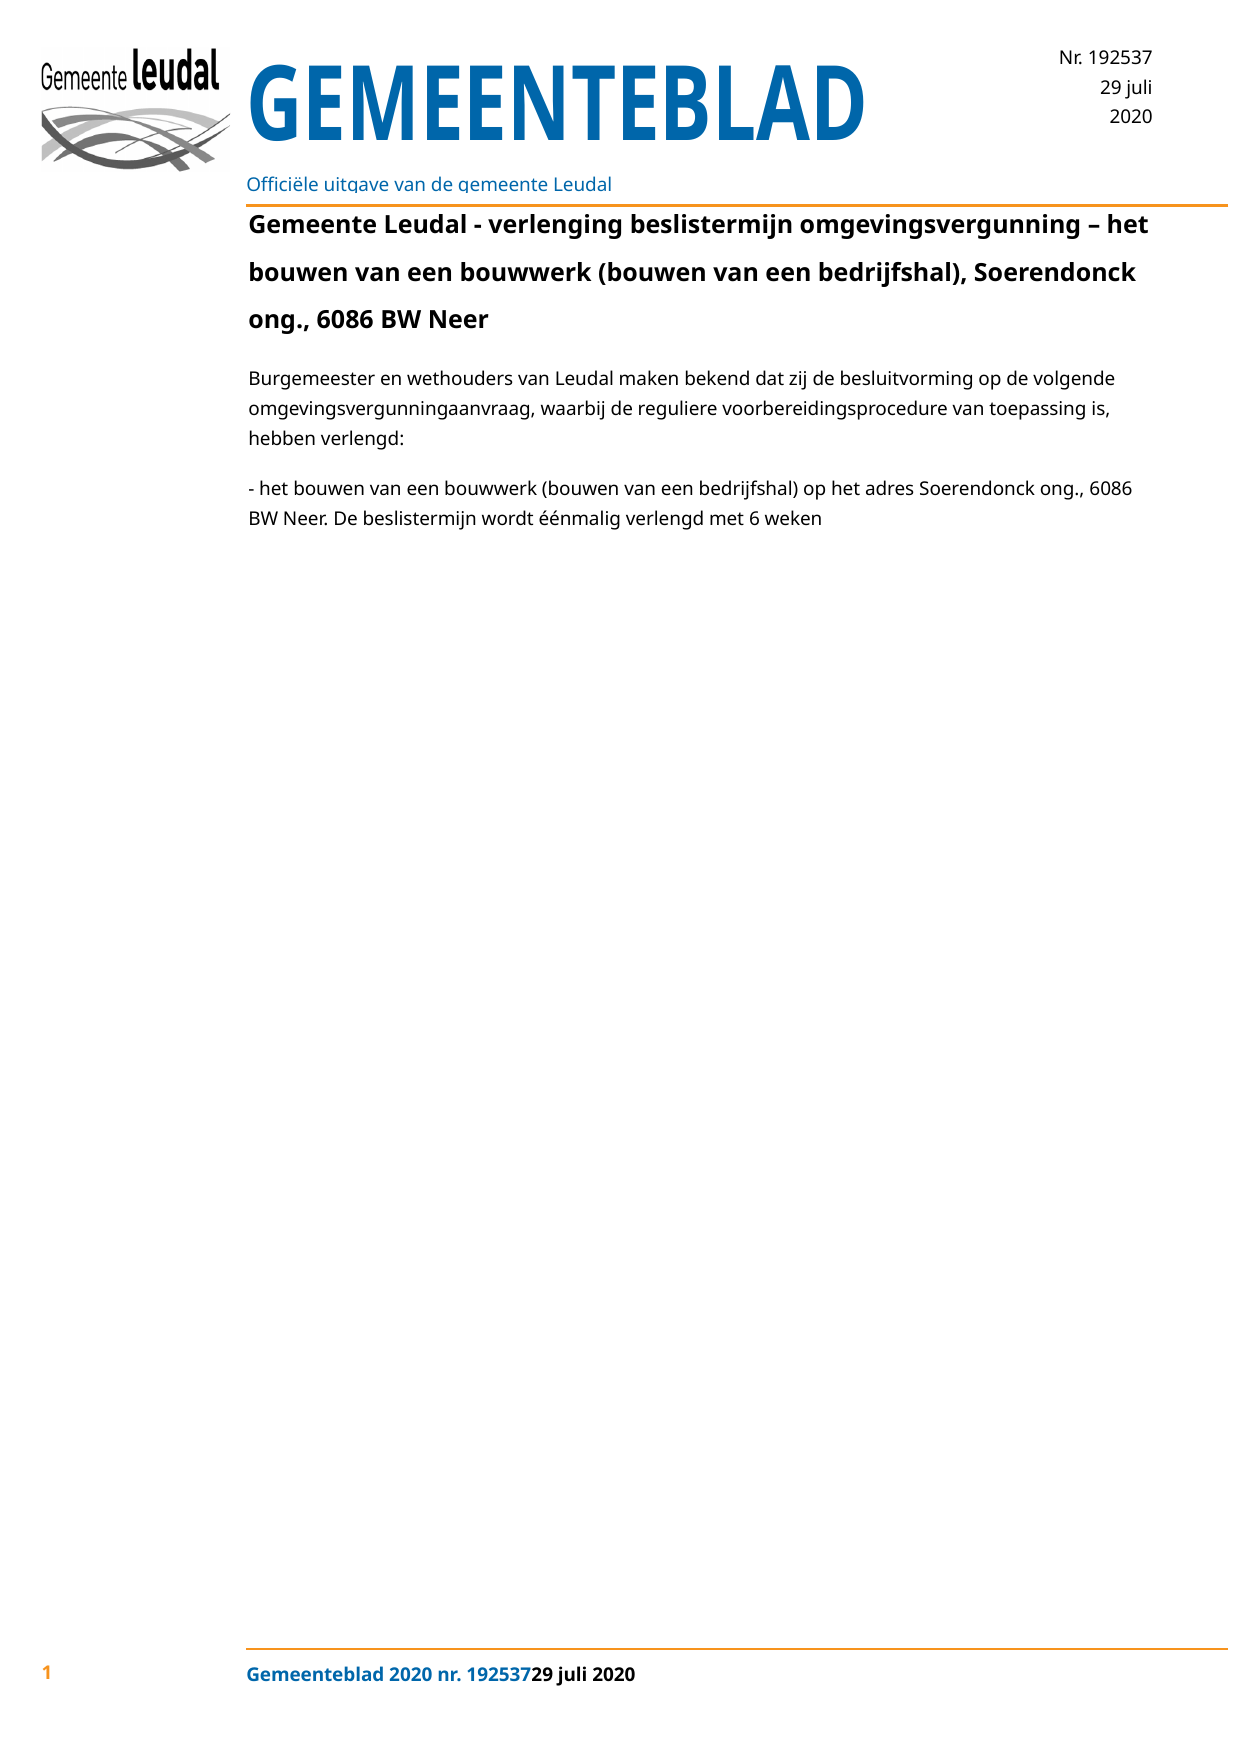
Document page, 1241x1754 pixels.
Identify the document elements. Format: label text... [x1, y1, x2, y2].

text - het bouwen van een bouwwerk (bouwen van een bedrijfshal) op het adres Soerendonck ong., 6086 BW Neer. De beslistermijn wordt éénmalig verlengd met 6 weken [248, 475, 1152, 530]
text Burgemeester en wethouders van Leudal maken bekend dat zij de besluitvorming op de volgende omgevingsvergunningaanvraag, waarbij de reguliere voorbereidingsprocedure van toepassing is, hebben verlengd: [248, 366, 1152, 450]
text Gemeente Leudal - verlenging beslistermijn omgevingsvergunning – het bouwen van een bouwwerk (bouwen van een bedrijfshal), Soerendonck ong., 6086 BW Neer [248, 207, 1152, 336]
picture [41, 47, 231, 172]
